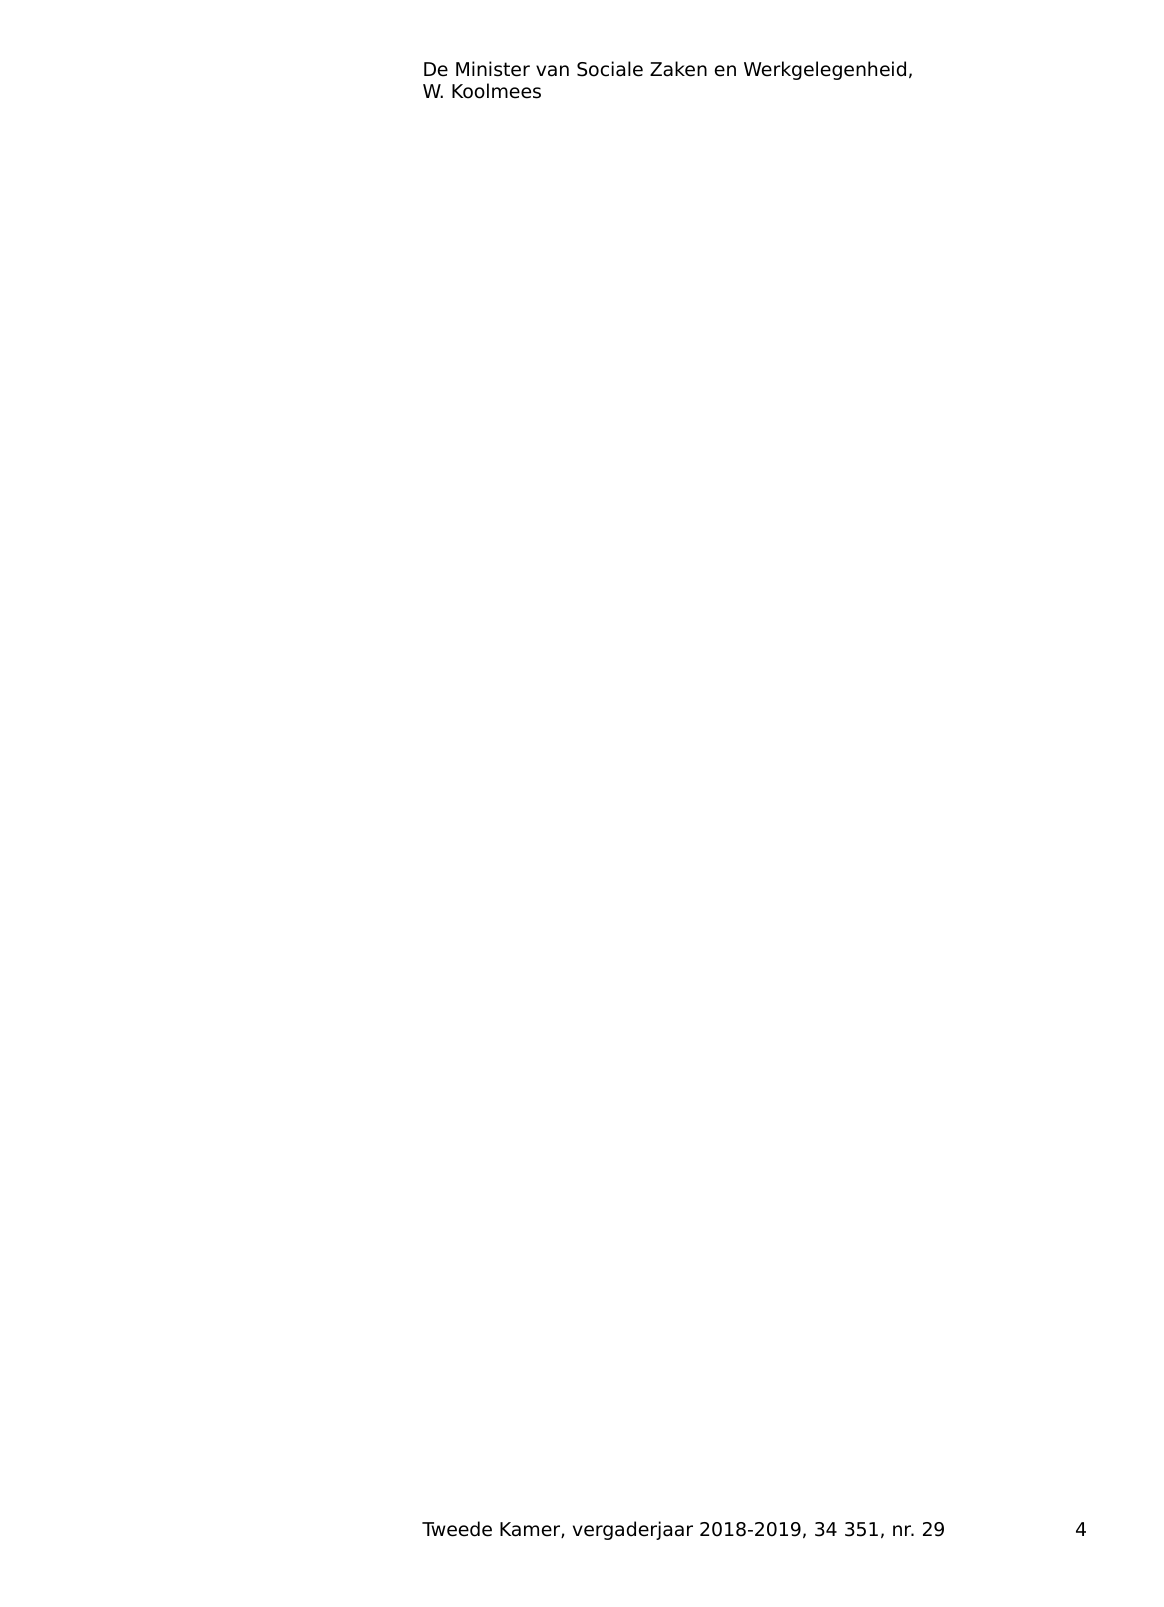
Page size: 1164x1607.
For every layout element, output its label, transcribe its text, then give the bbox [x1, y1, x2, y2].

text De Minister van Sociale Zaken en Werkgelegenheid, W. Koolmees [422, 59, 1087, 103]
